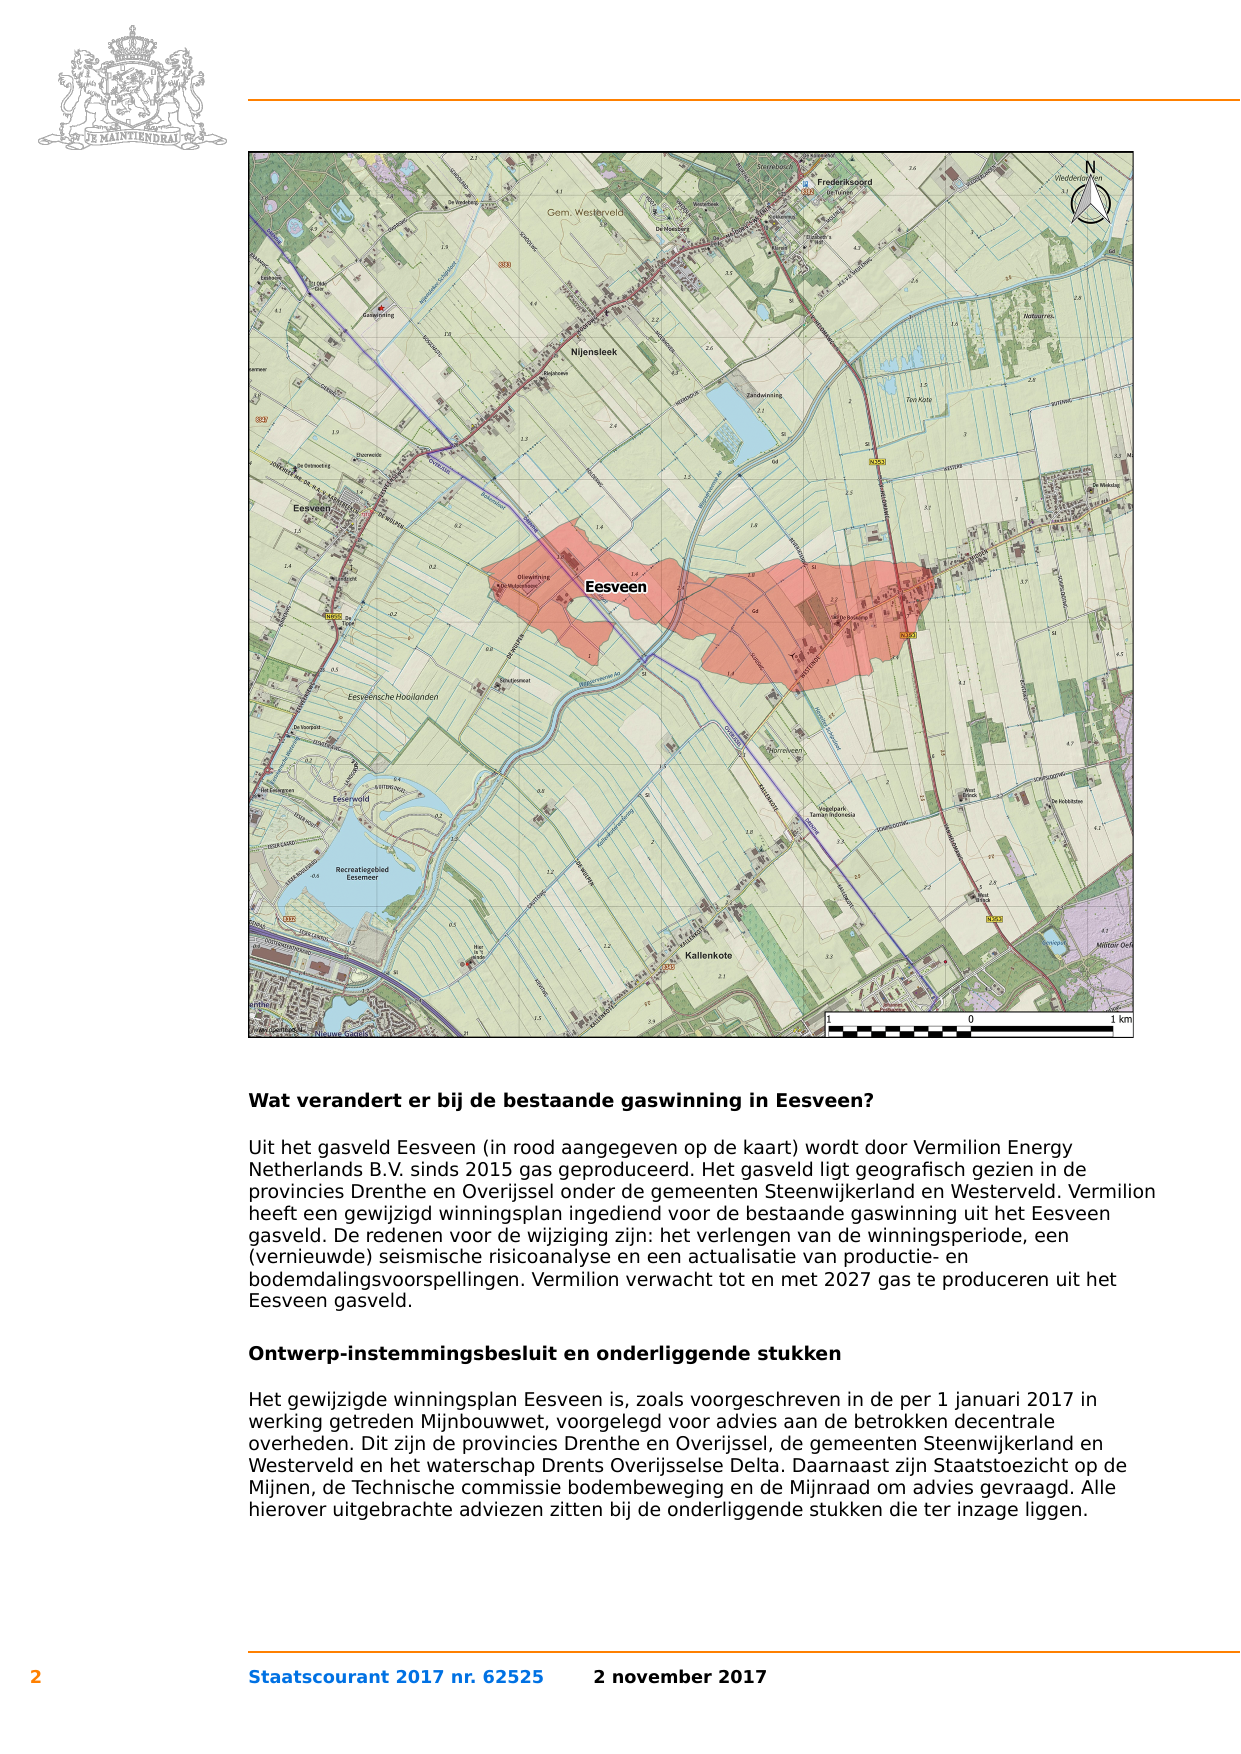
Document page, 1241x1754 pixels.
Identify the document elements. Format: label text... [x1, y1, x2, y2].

text Het gewijzigde winningsplan Eesveen is, zoals voorgeschreven in de per 1 januari 2017 in werking getreden Mijnbouwwet, voorgelegd voor advies aan de betrokken decentrale overheden. Dit zijn de provincies Drenthe en Overijssel, de gemeenten Steenwijkerland en Westerveld en het waterschap Drents Overijsselse Delta. Daarnaast zijn Staatstoezicht op de Mijnen, de Technische commissie bodembeweging en de Mijnraad om advies gevraagd. Alle hierover uitgebrachte adviezen zitten bij de onderliggende stukken die ter inzage liggen. [248, 1389, 1163, 1521]
picture [248, 151, 1134, 1038]
text Uit het gasveld Eesveen (in rood aangegeven op de kaart) wordt door Vermilion Energy Netherlands B.V. sinds 2015 gas geproduceerd. Het gasveld ligt geografisch gezien in de provincies Drenthe en Overijssel onder de gemeenten Steenwijkerland en Westerveld. Vermilion heeft een gewijzigd winningsplan ingediend voor de bestaande gaswinning uit het Eesveen gasveld. De redenen voor de wijziging zijn: het verlengen van de winningsperiode, een (vernieuwde) seismische risicoanalyse en een actualisatie van productie- en bodemdalingsvoorspellingen. Vermilion verwacht tot en met 2027 gas te produceren uit het Eesveen gasveld. [248, 1137, 1163, 1312]
picture [38, 25, 227, 150]
subtitle Wat verandert er bij de bestaande gaswinning in Eesveen? [248, 1089, 1163, 1112]
subtitle Ontwerp-instemmingsbesluit en onderliggende stukken [248, 1342, 1163, 1364]
